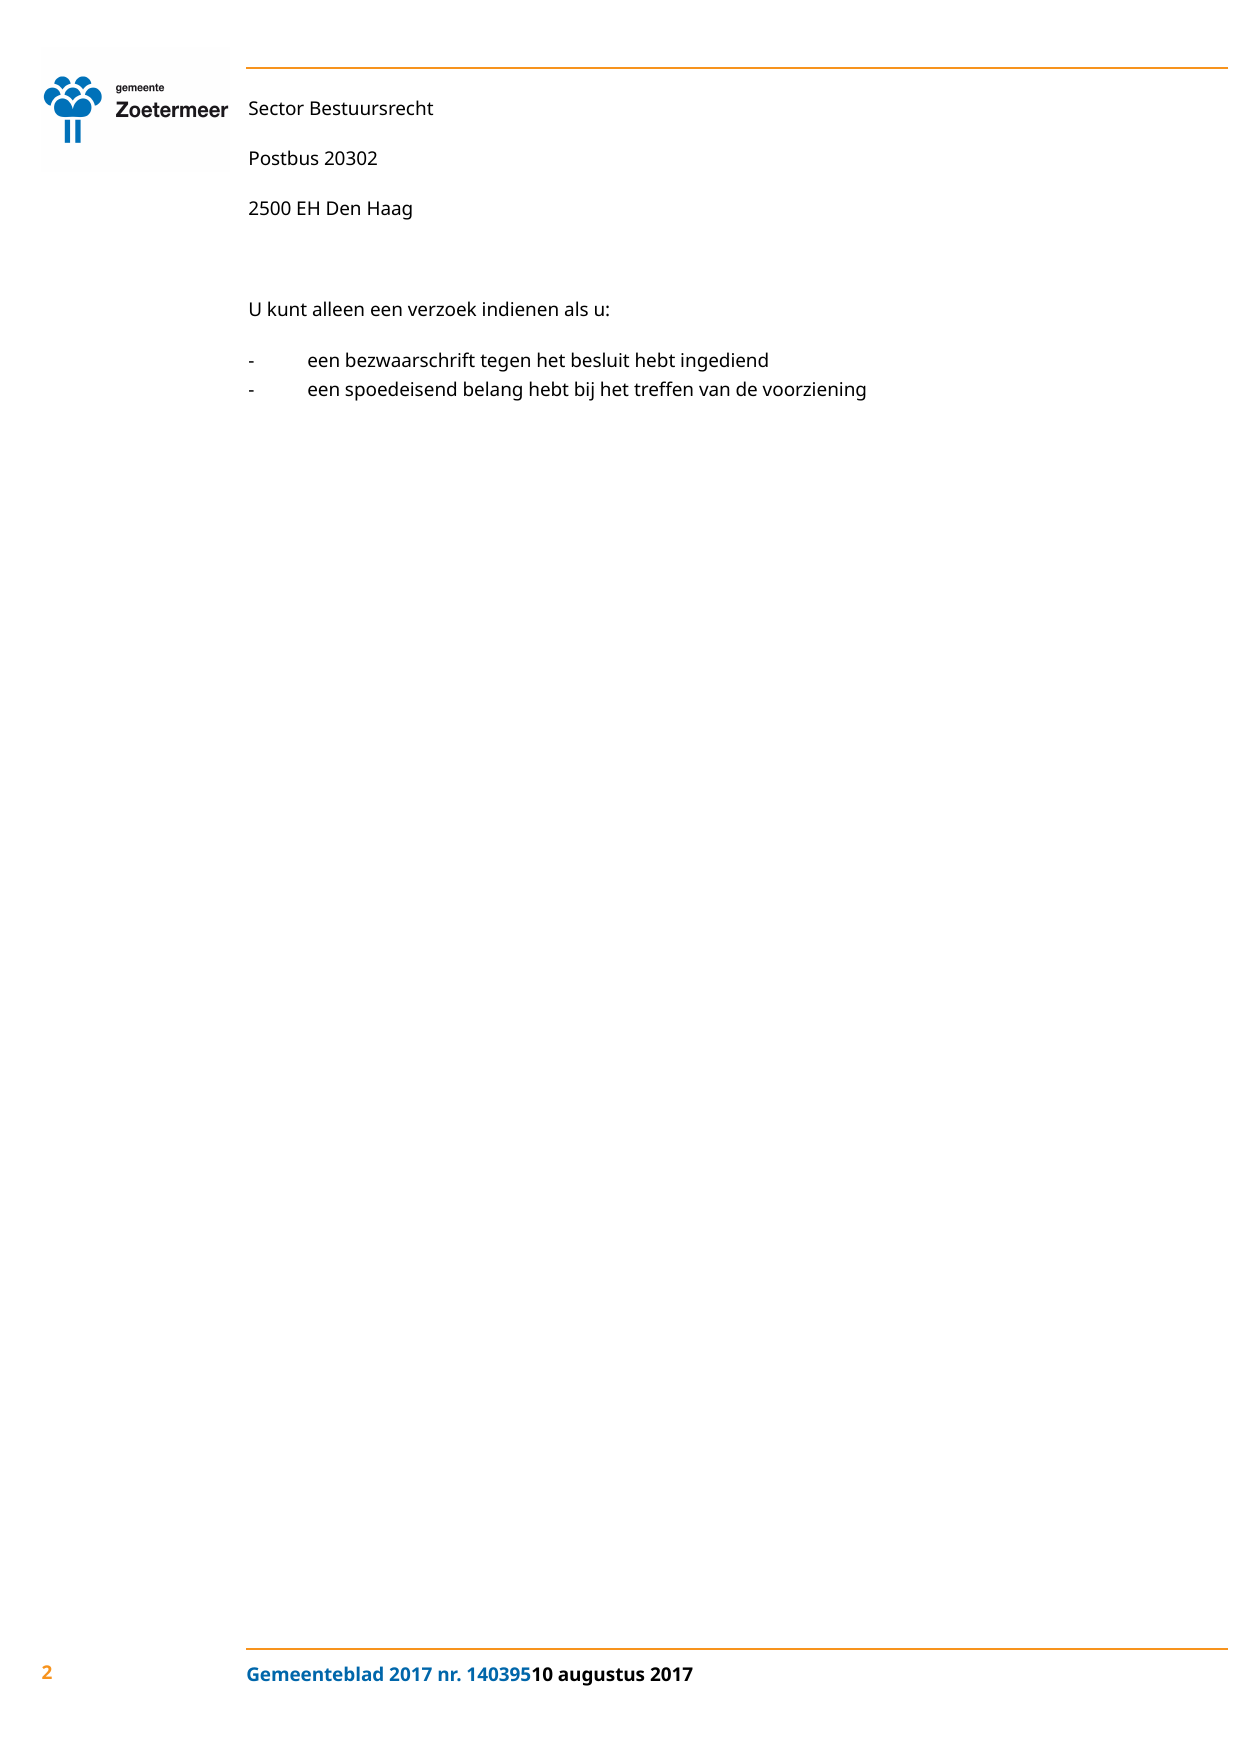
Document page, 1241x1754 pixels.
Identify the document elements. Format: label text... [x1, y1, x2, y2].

text U kunt alleen een verzoek indienen als u: [248, 296, 1152, 322]
text Postbus 20302 [248, 145, 1152, 171]
list een bezwaarschrift tegen het besluit hebt ingediend [248, 347, 1152, 373]
picture [41, 47, 231, 172]
text 2500 EH Den Haag [248, 196, 1152, 221]
text Sector Bestuursrecht [248, 95, 1152, 121]
list een spoedeisend belang hebt bij het treffen van de voorziening [248, 376, 1152, 402]
